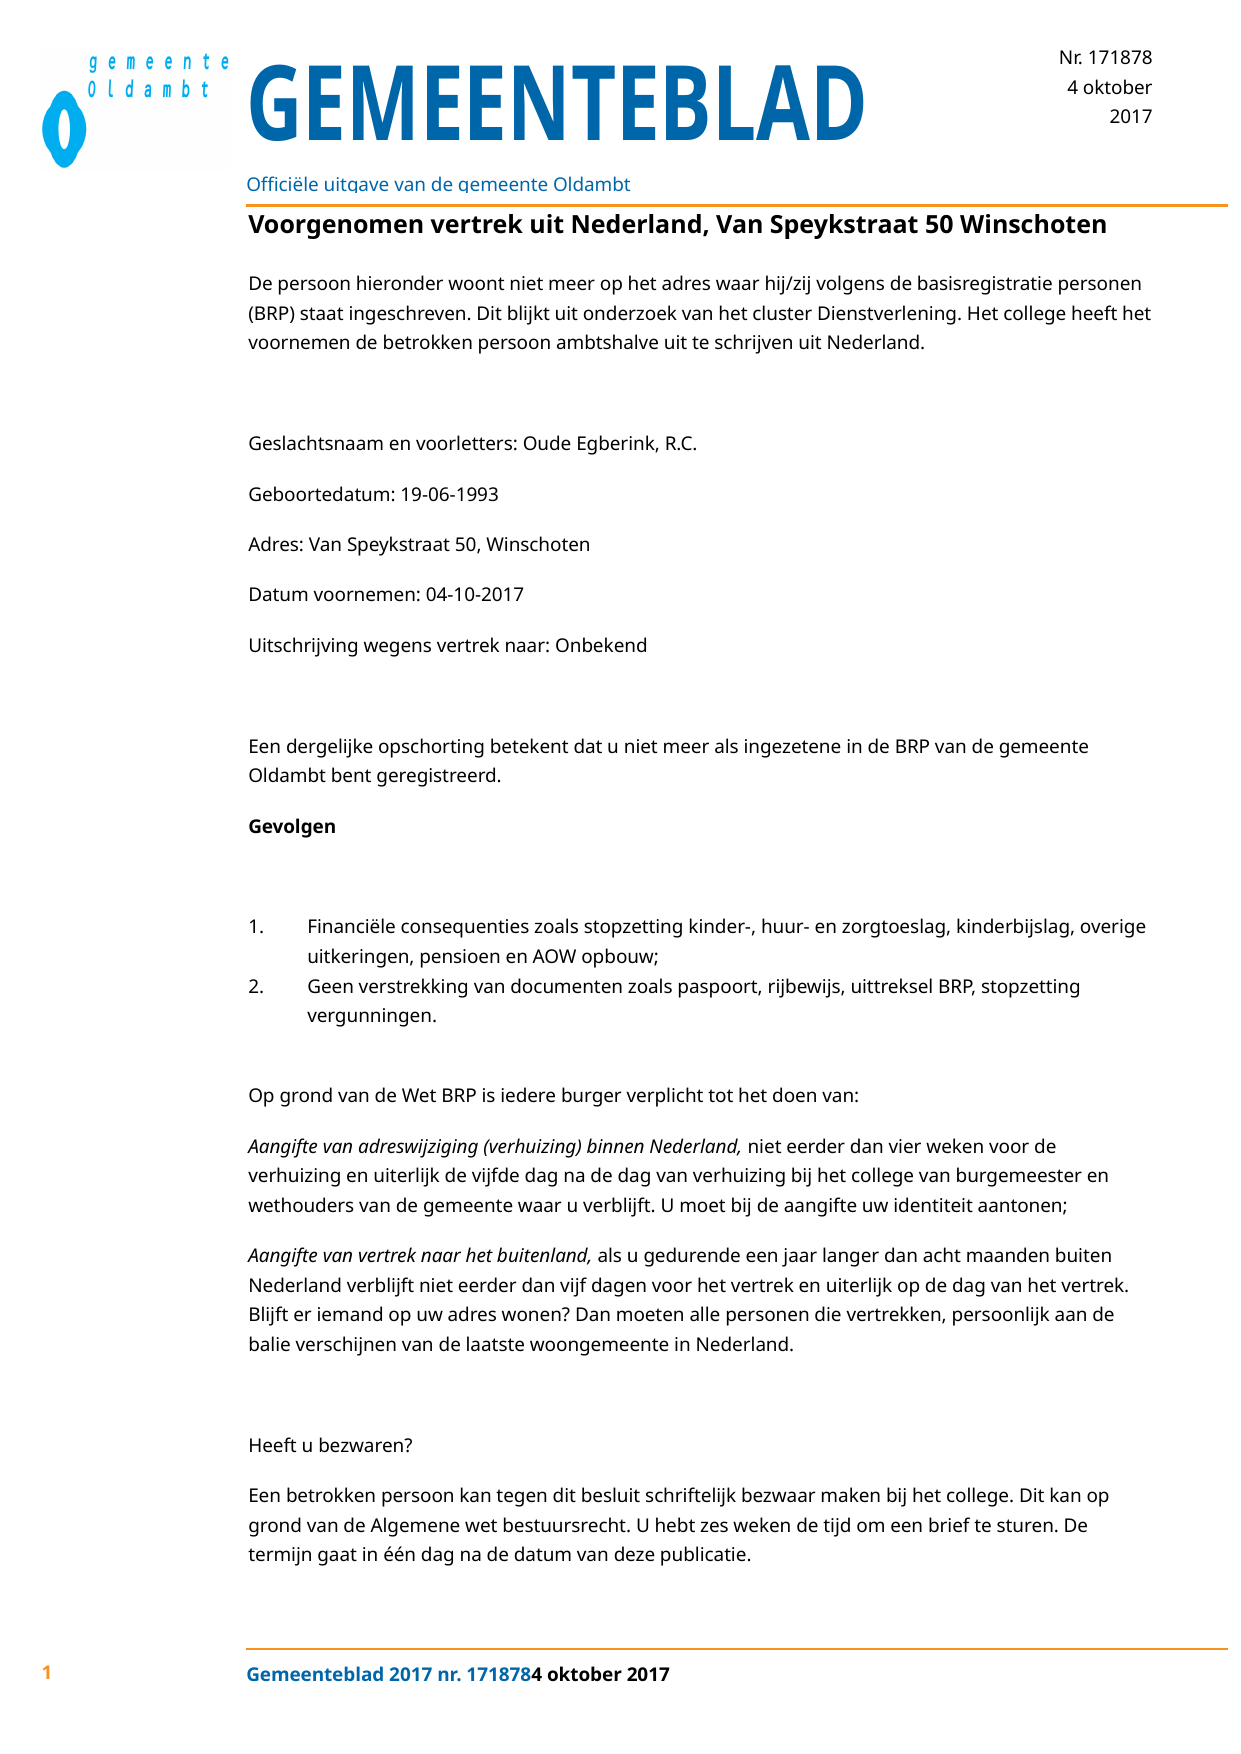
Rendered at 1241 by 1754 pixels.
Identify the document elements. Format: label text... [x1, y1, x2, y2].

text Gevolgen [248, 813, 1152, 838]
text Voorgenomen vertrek uit Nederland, Van Speykstraat 50 Winschoten [248, 207, 1152, 241]
text Geslachtsnaam en voorletters: Oude Egberink, R.C. [248, 430, 1152, 456]
text Een dergelijke opschorting betekent dat u niet meer als ingezetene in de BRP van de gemeente Oldambt bent geregistreerd. [248, 733, 1152, 788]
text De persoon hieronder woont niet meer op het adres waar hij/zij volgens de basisregistratie personen (BRP) staat ingeschreven. Dit blijkt uit onderzoek van het cluster Dienstverlening. Het college heeft het voornemen de betrokken persoon ambtshalve uit te schrijven uit Nederland. [248, 270, 1152, 355]
text Aangifte van adreswijziging (verhuizing) binnen Nederland, niet eerder dan vier weken voor de verhuizing en uiterlijk de vijfde dag na de dag van verhuizing bij het college van burgemeester en wethouders van de gemeente waar u verblijft. U moet bij de aangifte uw identiteit aantonen; [248, 1133, 1152, 1218]
text Op grond van de Wet BRP is iedere burger verplicht tot het doen van: [248, 1082, 1152, 1108]
picture [41, 47, 231, 172]
text Aangifte van vertrek naar het buitenland, als u gedurende een jaar langer dan acht maanden buiten Nederland verblijft niet eerder dan vijf dagen voor het vertrek en uiterlijk op de dag van het vertrek. Blijft er iemand op uw adres wonen? Dan moeten alle personen die vertrekken, persoonlijk aan de balie verschijnen van de laatste woongemeente in Nederland. [248, 1242, 1152, 1357]
text Een betrokken persoon kan tegen dit besluit schriftelijk bezwaar maken bij het college. Dit kan op grond van de Algemene wet bestuursrecht. U hebt zes weken de tijd om een brief te sturen. De termijn gaat in één dag na de datum van deze publicatie. [248, 1482, 1152, 1567]
text Adres: Van Speykstraat 50, Winschoten [248, 531, 1152, 557]
text Datum voornemen: 04-10-2017 [248, 582, 1152, 607]
text Uitschrijving wegens vertrek naar: Onbekend [248, 632, 1152, 658]
list Financiële consequenties zoals stopzetting kinder-, huur- en zorgtoeslag, kinderbijslag, overige uitkeringen, pensioen en AOW opbouw; [248, 914, 1152, 969]
list Geen verstrekking van documenten zoals paspoort, rijbewijs, uittreksel BRP, stopzetting vergunningen. [248, 973, 1152, 1028]
text Geboortedatum: 19-06-1993 [248, 481, 1152, 506]
text Heeft u bezwaren? [248, 1432, 1152, 1458]
